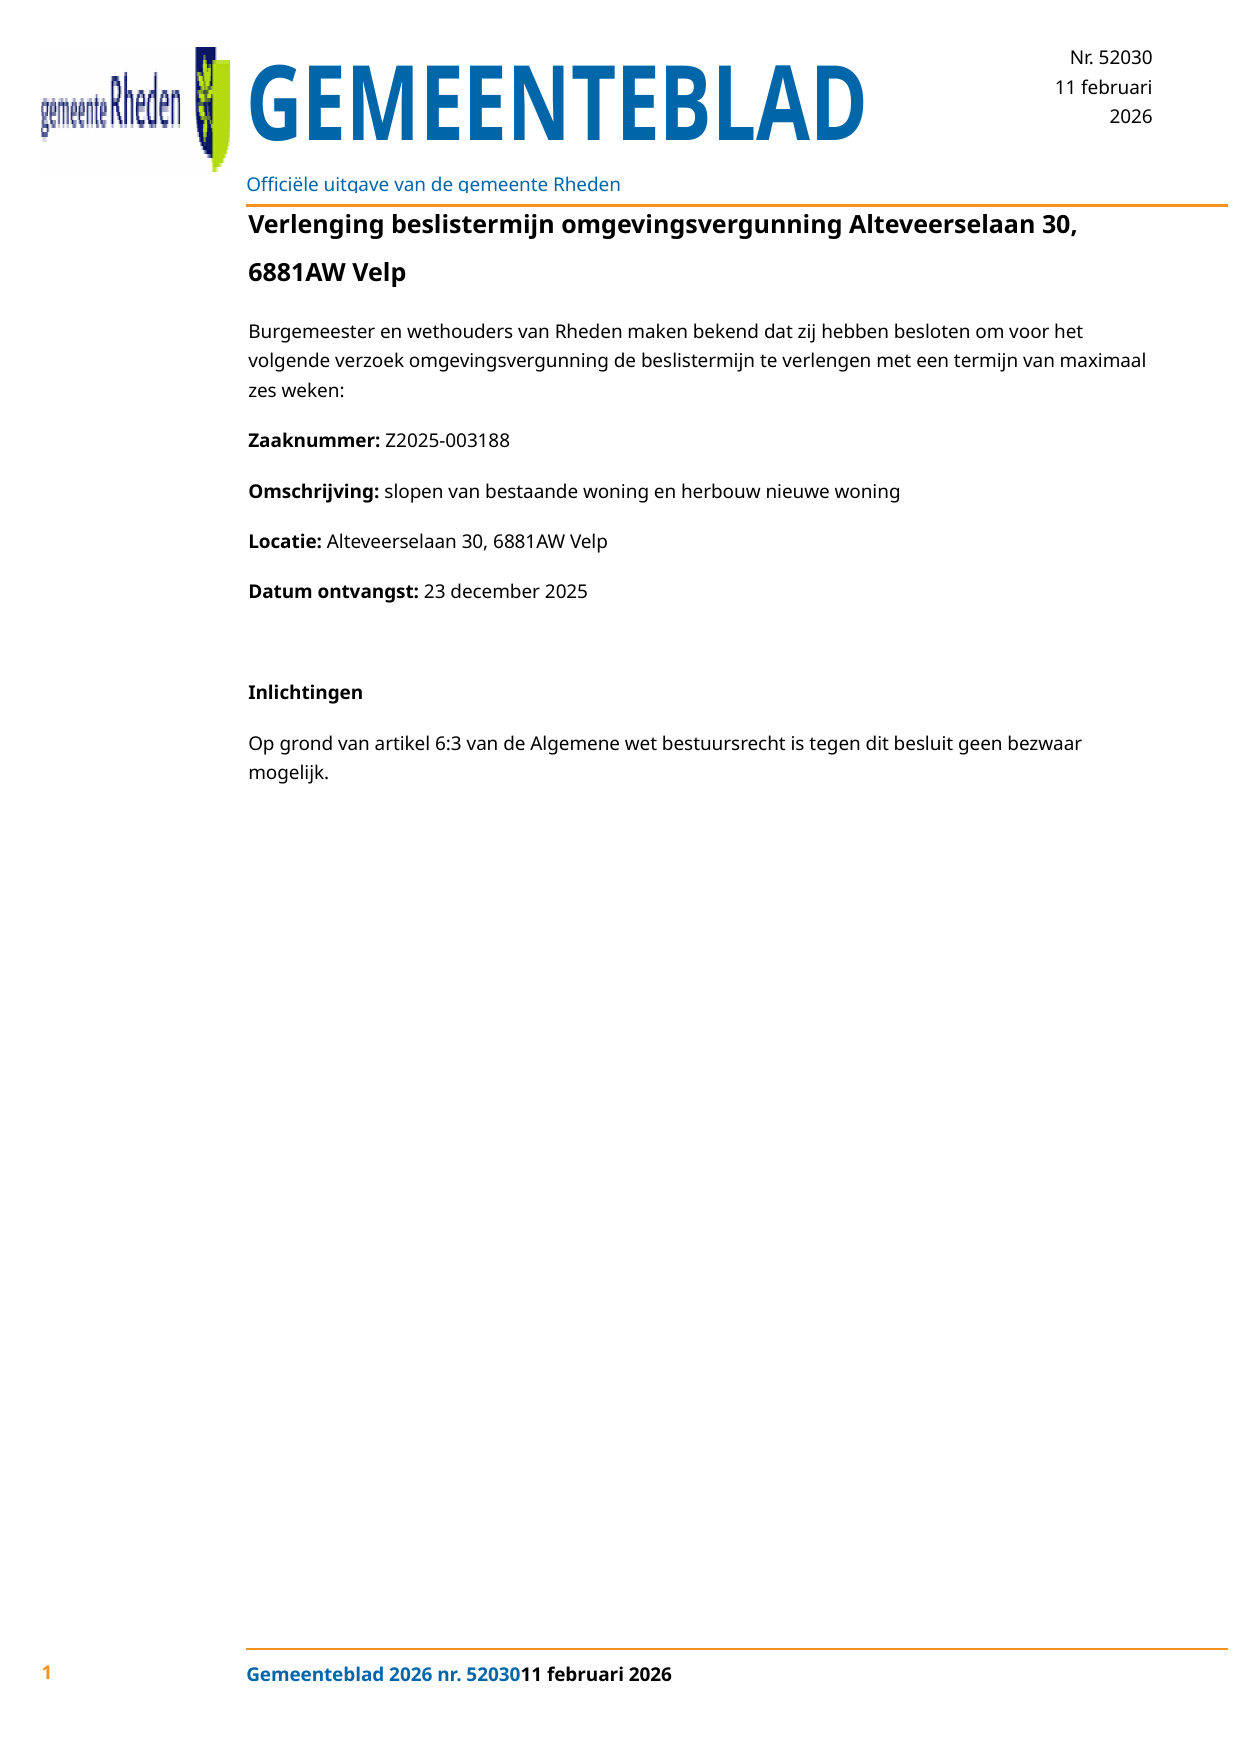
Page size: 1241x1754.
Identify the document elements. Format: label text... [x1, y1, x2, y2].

text Locatie: Alteveerselaan 30, 6881AW Velp [248, 528, 1152, 554]
text Omschrijving: slopen van bestaande woning en herbouw nieuwe woning [248, 478, 1152, 504]
text Datum ontvangst: 23 december 2025 [248, 579, 1152, 604]
text Burgemeester en wethouders van Rheden maken bekend dat zij hebben besloten om voor het volgende verzoek omgevingsvergunning de beslistermijn te verlengen met een termijn van maximaal zes weken: [248, 318, 1152, 403]
text Verlenging beslistermijn omgevingsvergunning Alteveerselaan 30, 6881AW Velp [248, 207, 1152, 288]
text Zaaknummer: Z2025-003188 [248, 427, 1152, 453]
text Op grond van artikel 6:3 van de Algemene wet bestuursrecht is tegen dit besluit geen bezwaar mogelijk. [248, 730, 1152, 785]
picture [41, 47, 231, 172]
text Inlichtingen [248, 679, 1152, 705]
